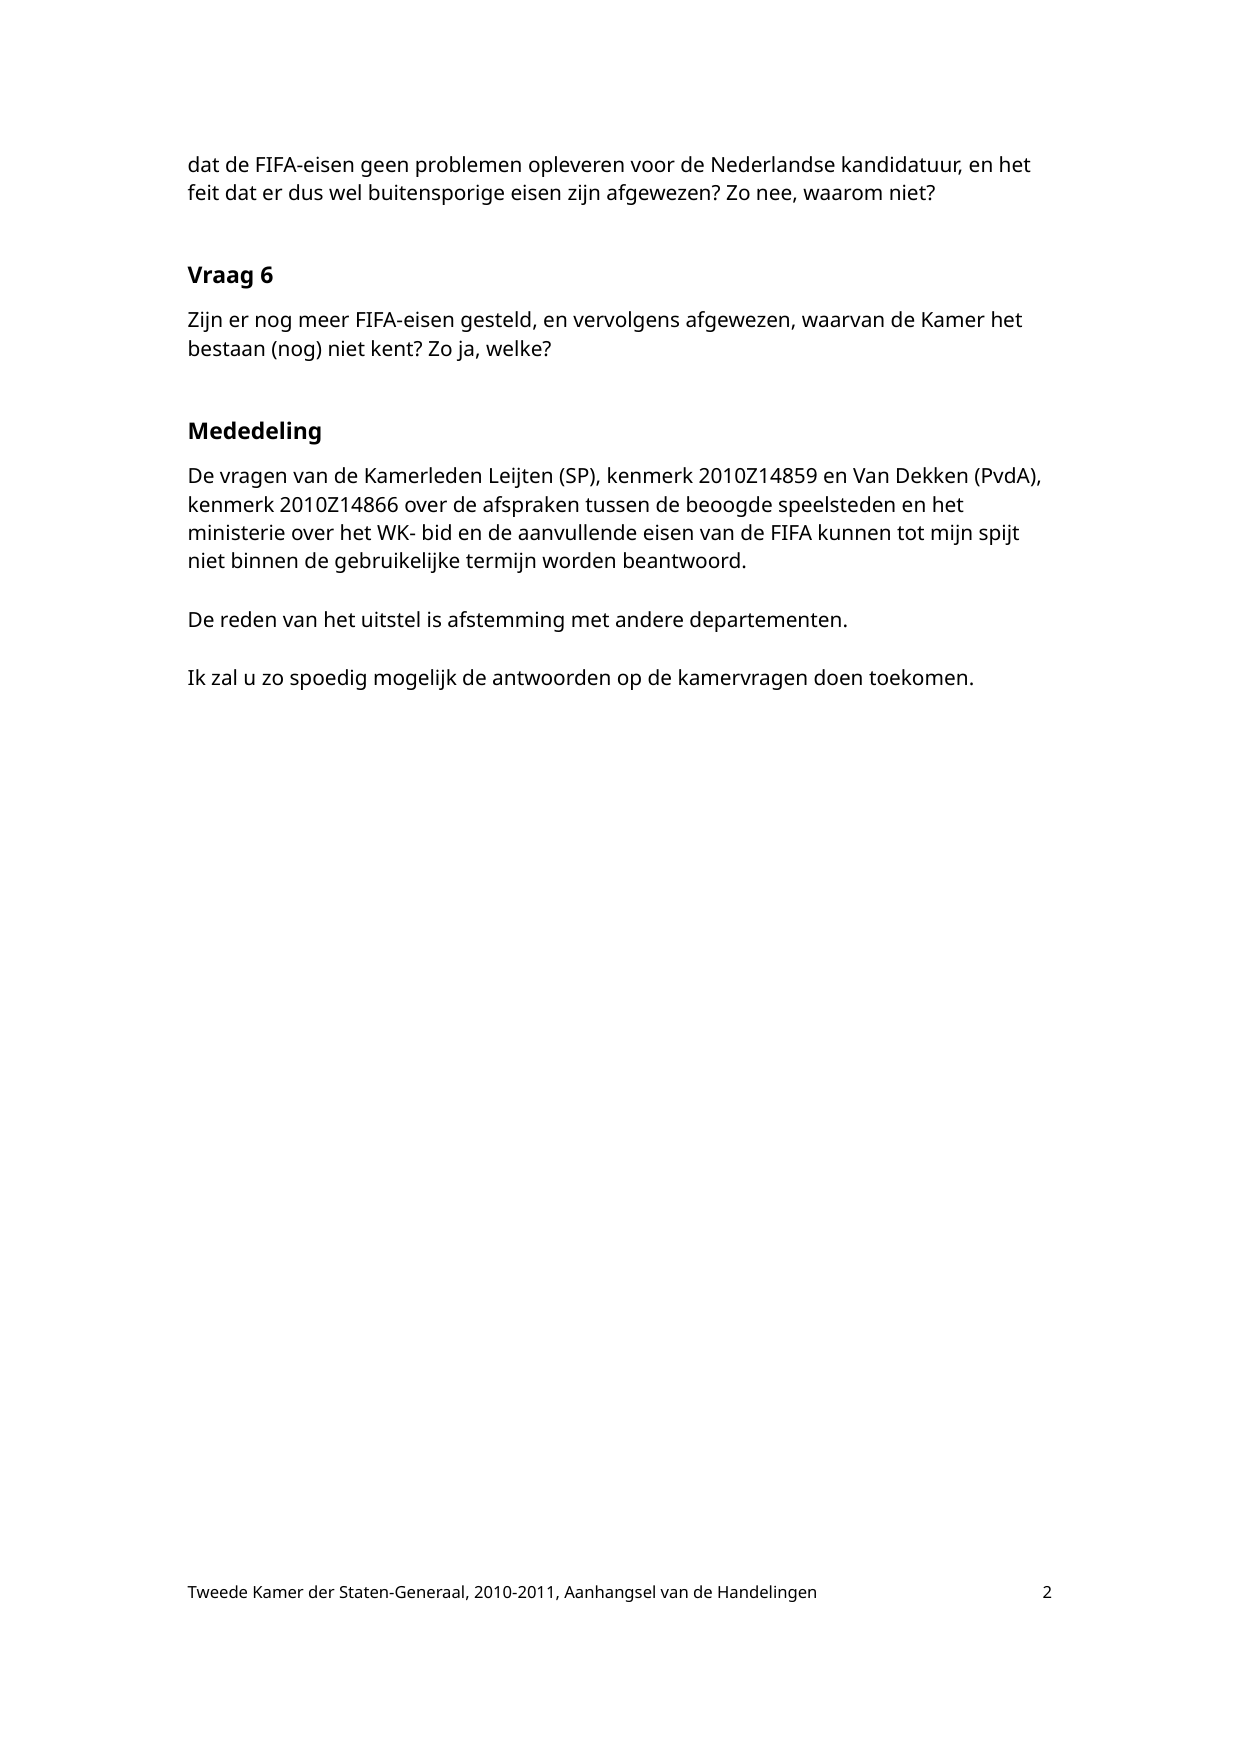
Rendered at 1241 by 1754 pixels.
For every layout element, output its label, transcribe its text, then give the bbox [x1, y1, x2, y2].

text Zijn er nog meer FIFA-eisen gesteld, en vervolgens afgewezen, waarvan de Kamer het bestaan (nog) niet kent? Zo ja, welke? [187, 306, 1053, 362]
subtitle Mededeling [187, 415, 1053, 446]
text De vragen van de Kamerleden Leijten (SP), kenmerk 2010Z14859 en Van Dekken (PvdA), kenmerk 2010Z14866 over de afspraken tussen de beoogde speelsteden en het ministerie over het WK- bid en de aanvullende eisen van de FIFA kunnen tot mijn spijt niet binnen de gebruikelijke termijn worden beantwoord. [187, 461, 1053, 575]
text Ik zal u zo spoedig mogelijk de antwoorden op de kamervragen doen toekomen. [187, 663, 1053, 692]
subtitle Vraag 6 [187, 259, 1053, 291]
text De reden van het uitstel is afstemming met andere departementen. [187, 605, 1053, 633]
text dat de FIFA-eisen geen problemen opleveren voor de Nederlandse kandidatuur, en het feit dat er dus wel buitensporige eisen zijn afgewezen? Zo nee, waarom niet? [187, 150, 1053, 207]
